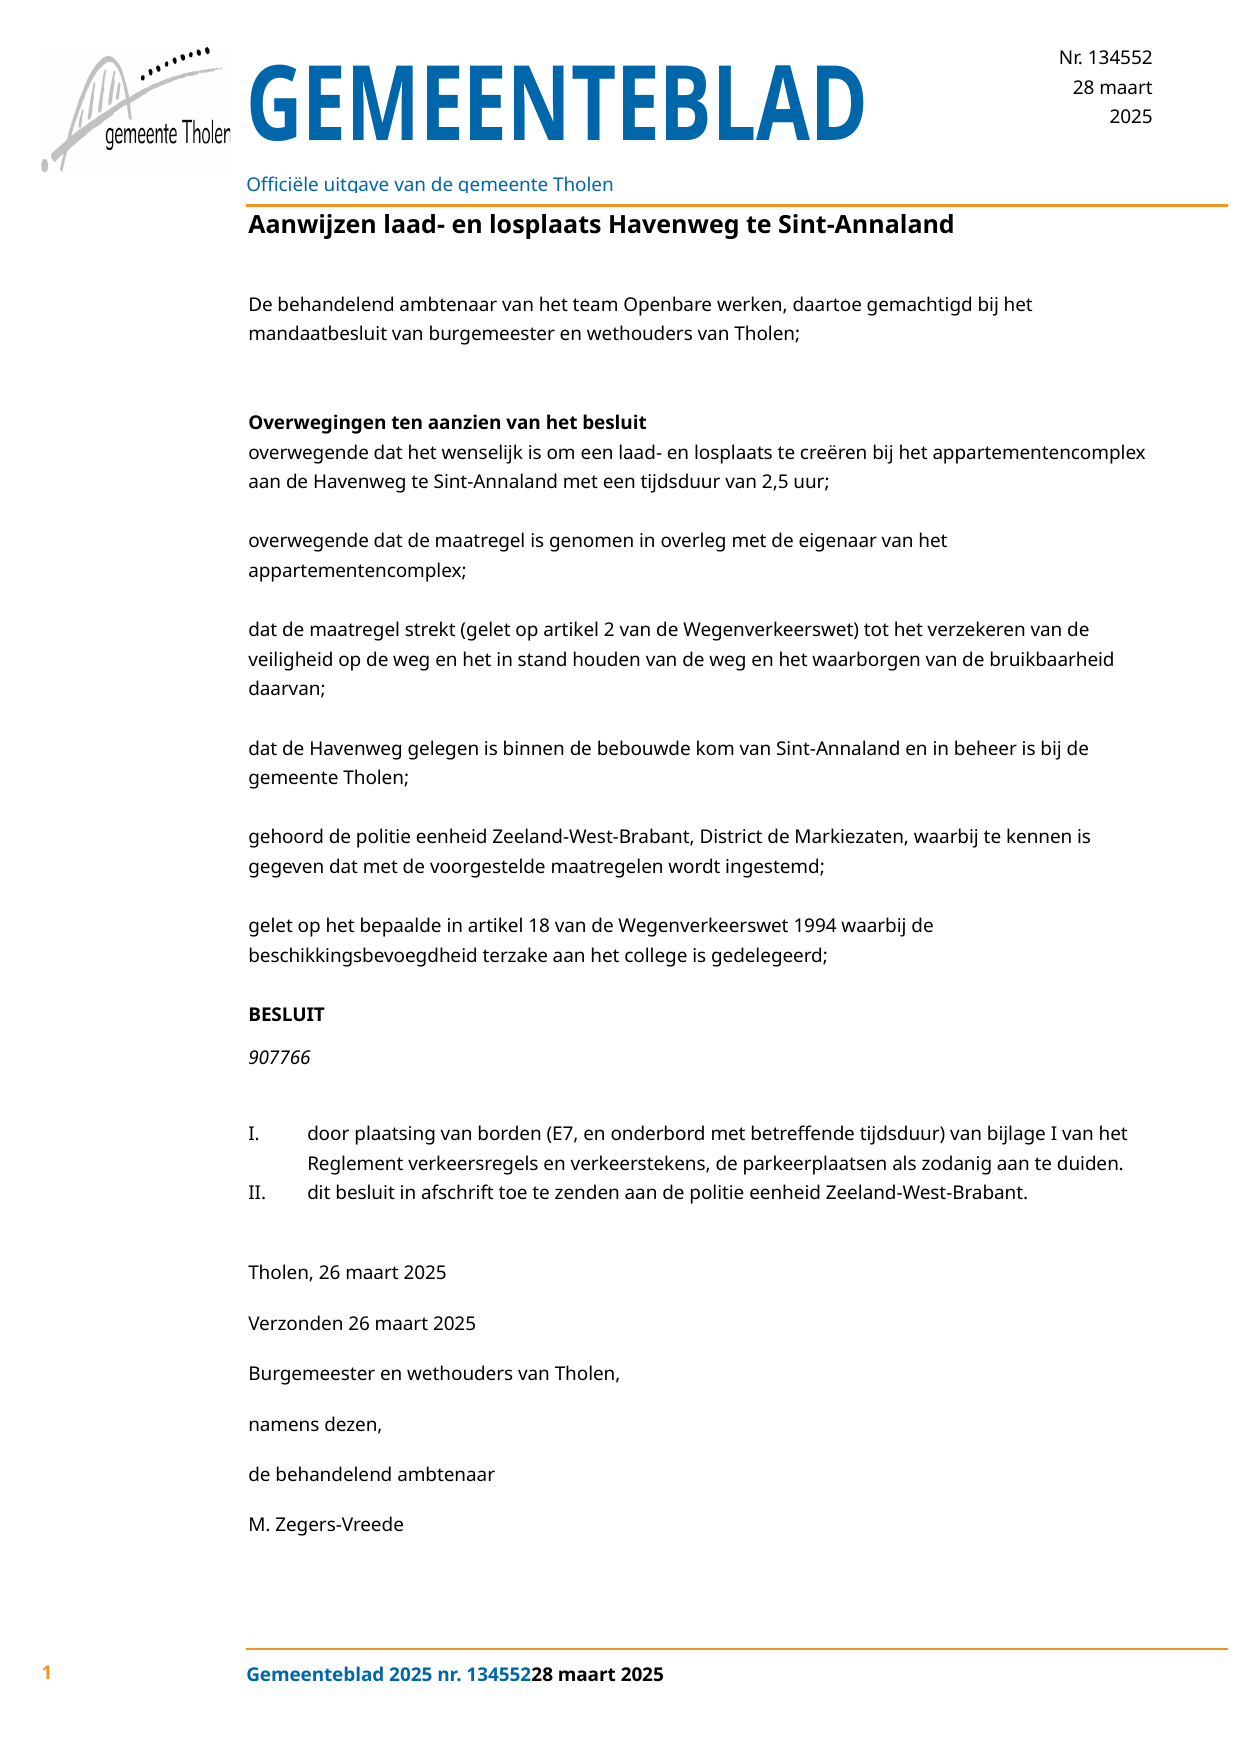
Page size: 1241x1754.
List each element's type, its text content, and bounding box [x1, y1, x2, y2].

text namens dezen, [248, 1411, 1152, 1436]
text Verzonden 26 maart 2025 [248, 1310, 1152, 1336]
text M. Zegers-Vreede [248, 1512, 1152, 1537]
text de behandelend ambtenaar [248, 1461, 1152, 1487]
text De behandelend ambtenaar van het team Openbare werken, daartoe gemachtigd bij het mandaatbesluit van burgemeester en wethouders van Tholen; [248, 291, 1152, 346]
text gelet op het bepaalde in artikel 18 van de Wegenverkeerswet 1994 waarbij de beschikkingsbevoegdheid terzake aan het college is gedelegeerd; [248, 912, 1152, 968]
picture [41, 47, 231, 172]
text 907766 [248, 1044, 1152, 1070]
text Burgemeester en wethouders van Tholen, [248, 1360, 1152, 1386]
text overwegende dat het wenselijk is om een laad- en losplaats te creëren bij het appartementencomplex aan de Havenweg te Sint-Annaland met een tijdsduur van 2,5 uur; [248, 439, 1152, 494]
text gehoord de politie eenheid Zeeland-West-Brabant, District de Markiezaten, waarbij te kennen is gegeven dat met de voorgestelde maatregelen wordt ingestemd; [248, 823, 1152, 879]
text BESLUIT [248, 1001, 1152, 1027]
text Aanwijzen laad- en losplaats Havenweg te Sint-Annaland [248, 207, 1152, 241]
text Tholen, 26 maart 2025 [248, 1259, 1152, 1285]
list dit besluit in afschrift toe te zenden aan de politie eenheid Zeeland-West-Brabant. [248, 1179, 1152, 1205]
text dat de maatregel strekt (gelet op artikel 2 van de Wegenverkeerswet) tot het verzekeren van de veiligheid op de weg en het in stand houden van de weg en het waarborgen van de bruikbaarheid daarvan; [248, 616, 1152, 701]
list door plaatsing van borden (E7, en onderbord met betreffende tijdsduur) van bijlage I van het Reglement verkeersregels en verkeerstekens, de parkeerplaatsen als zodanig aan te duiden. [248, 1120, 1152, 1176]
text Overwegingen ten aanzien van het besluit [248, 409, 1152, 435]
text overwegende dat de maatregel is genomen in overleg met de eigenaar van het appartementencomplex; [248, 528, 1152, 583]
text dat de Havenweg gelegen is binnen de bebouwde kom van Sint-Annaland en in beheer is bij de gemeente Tholen; [248, 735, 1152, 790]
